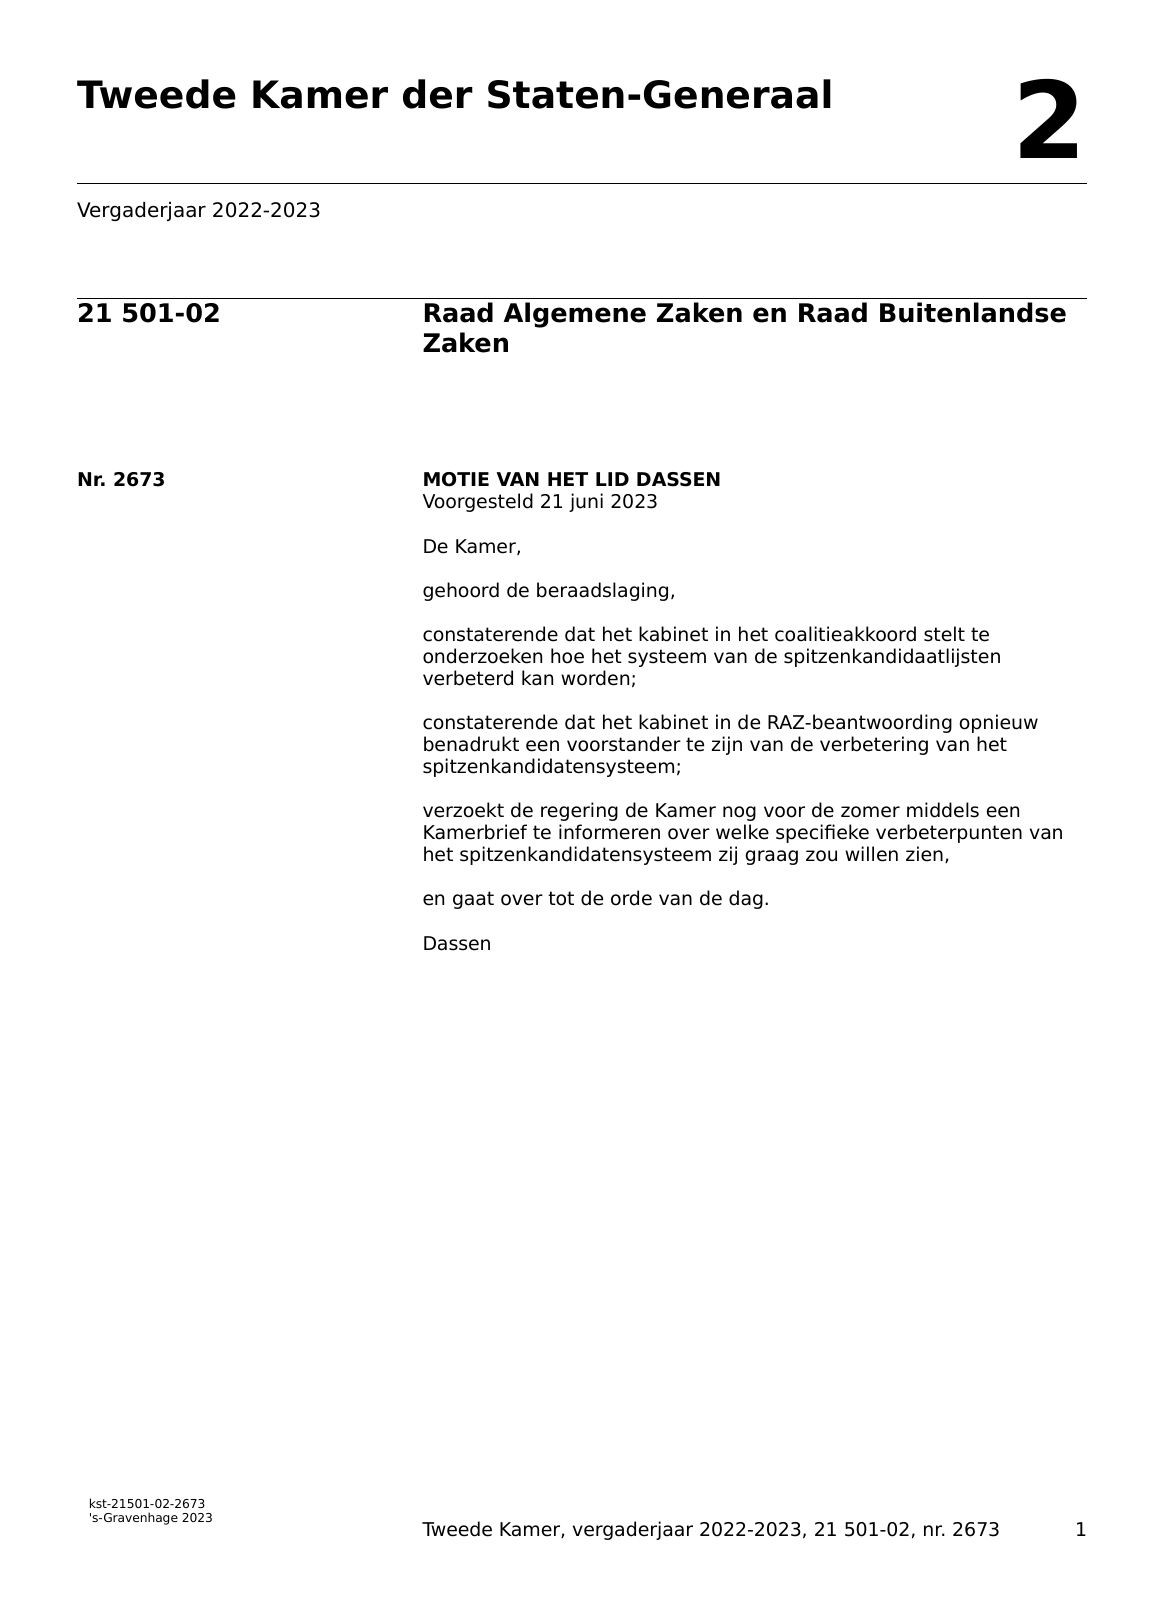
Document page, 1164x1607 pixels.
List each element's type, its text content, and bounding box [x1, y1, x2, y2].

text Dassen [422, 932, 1087, 954]
text gehoord de beraadslaging, [422, 580, 1087, 602]
table_header Tweede Kamer der Staten-Generaal [77, 59, 886, 183]
text De Kamer, [422, 536, 1087, 557]
table_header 2 [886, 59, 1087, 183]
subtitle 21 501-02 Raad Algemene Zaken en Raad Buitenlandse Zaken [77, 299, 1087, 358]
table_cell Vergaderjaar 2022-2023 [77, 184, 1087, 298]
text kst-21501-02-2673 [88, 1497, 323, 1511]
text verzoekt de regering de Kamer nog voor de zomer middels een Kamerbrief te informeren over welke specifieke verbeterpunten van het spitzenkandidatensysteem zij graag zou willen zien, [422, 800, 1087, 866]
text constaterende dat het kabinet in het coalitieakkoord stelt te onderzoeken hoe het systeem van de spitzenkandidaatlijsten verbeterd kan worden; [422, 624, 1087, 690]
text Voorgesteld 21 juni 2023 [422, 491, 1087, 513]
text en gaat over tot de orde van de dag. [422, 888, 1087, 910]
text constaterende dat het kabinet in de RAZ-beantwoording opnieuw benadrukt een voorstander te zijn van de verbetering van het spitzenkandidatensysteem; [422, 712, 1087, 778]
subtitle Nr. 2673 MOTIE VAN HET LID DASSEN [77, 469, 1087, 491]
text 's-Gravenhage 2023 [88, 1511, 323, 1525]
